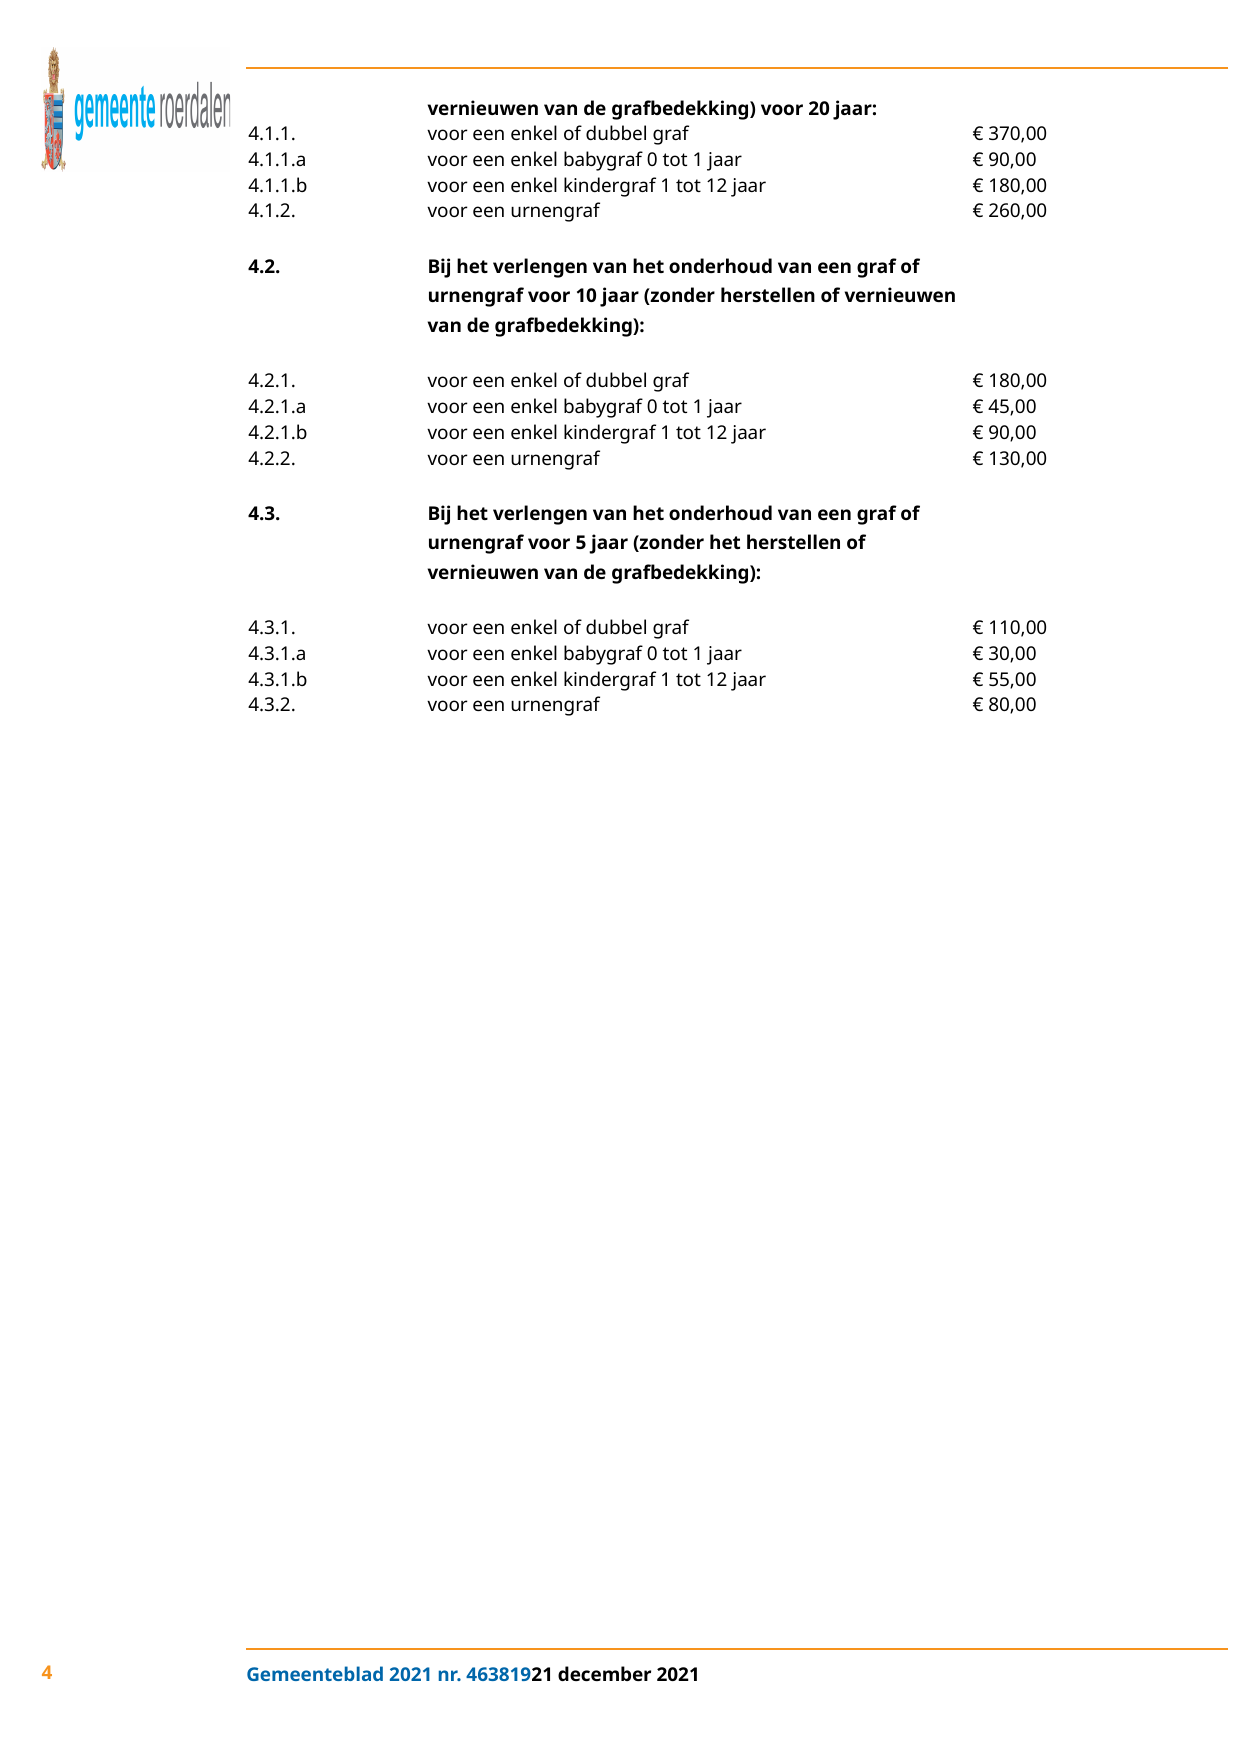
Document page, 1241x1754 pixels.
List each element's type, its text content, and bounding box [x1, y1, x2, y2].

table_cell 4.3.1. [248, 615, 427, 640]
table_cell voor een enkel babygraf 0 tot 1 jaar [427, 146, 972, 172]
table_cell 4.2.1.b [248, 419, 427, 445]
table_cell 4.1.1. [248, 121, 427, 146]
table_cell voor een enkel of dubbel graf [427, 121, 972, 146]
table_cell € 180,00 [973, 172, 1152, 198]
table_cell Bij het verlengen van het onderhoud van een graf of urnengraf voor 10 jaar (zonder herstellen of vernieuwen van de grafbedekking): [427, 224, 972, 367]
table_cell voor een enkel of dubbel graf [427, 615, 972, 640]
table_cell Bij het verlengen van het onderhoud van een graf of urnengraf voor 5 jaar (zonder het herstellen of vernieuwen van de grafbedekking): [427, 470, 972, 614]
table_cell € 180,00 [973, 368, 1152, 393]
table_cell [973, 470, 1152, 614]
table_cell voor een urnengraf [427, 198, 972, 223]
table_cell € 55,00 [973, 666, 1152, 692]
table_cell € 90,00 [973, 419, 1152, 445]
table_cell voor een enkel babygraf 0 tot 1 jaar [427, 393, 972, 419]
table_cell voor een urnengraf [427, 692, 972, 717]
table_cell vernieuwen van de grafbedekking) voor 20 jaar: [427, 95, 972, 121]
table_cell 4.1.1.a [248, 146, 427, 172]
table_cell voor een urnengraf [427, 445, 972, 470]
table_cell 4.1.1.b [248, 172, 427, 198]
table_cell voor een enkel kindergraf 1 tot 12 jaar [427, 666, 972, 692]
table_cell € 90,00 [973, 146, 1152, 172]
table_cell € 370,00 [973, 121, 1152, 146]
table_cell 4.3.1.a [248, 640, 427, 666]
table_cell € 260,00 [973, 198, 1152, 223]
table_cell [973, 224, 1152, 367]
table_cell € 45,00 [973, 393, 1152, 419]
table_cell 4.3.2. [248, 692, 427, 717]
table_cell 4.3. [248, 470, 427, 614]
table_cell voor een enkel kindergraf 1 tot 12 jaar [427, 172, 972, 198]
table_cell € 110,00 [973, 615, 1152, 640]
table_cell € 30,00 [973, 640, 1152, 666]
table_cell € 130,00 [973, 445, 1152, 470]
table_cell 4.1.2. [248, 198, 427, 223]
table_cell € 80,00 [973, 692, 1152, 717]
table_cell 4.2.1.a [248, 393, 427, 419]
table_cell [973, 95, 1152, 121]
table_cell 4.2.2. [248, 445, 427, 470]
table_cell voor een enkel of dubbel graf [427, 368, 972, 393]
table_cell 4.2. [248, 224, 427, 367]
table_cell 4.2.1. [248, 368, 427, 393]
picture [41, 47, 231, 172]
table_cell 4.3.1.b [248, 666, 427, 692]
table_cell voor een enkel babygraf 0 tot 1 jaar [427, 640, 972, 666]
table_cell voor een enkel kindergraf 1 tot 12 jaar [427, 419, 972, 445]
table_cell [248, 95, 427, 121]
